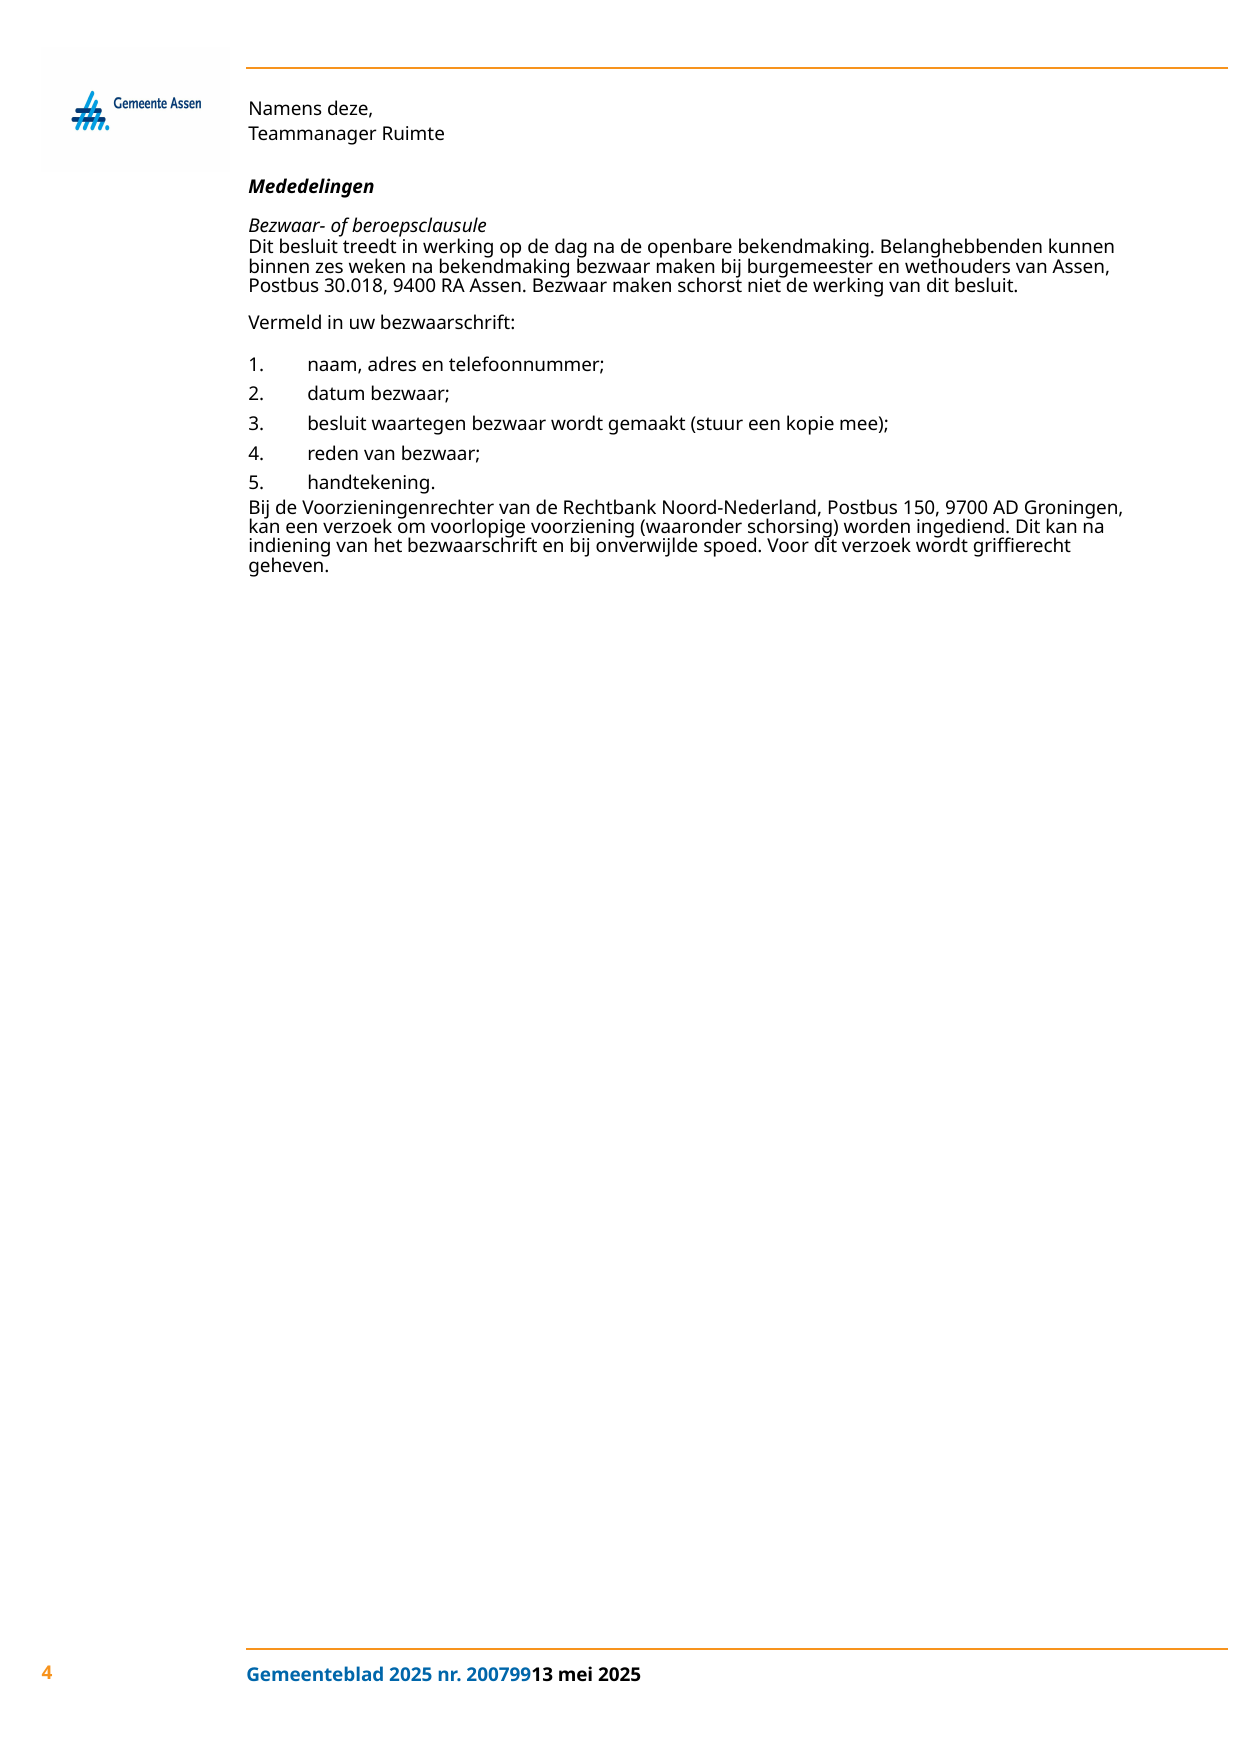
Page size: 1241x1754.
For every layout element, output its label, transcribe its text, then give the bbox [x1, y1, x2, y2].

text Mededelingen [248, 173, 1152, 199]
text Dit besluit treedt in werking op de dag na de openbare bekendmaking. Belanghebbenden kunnen binnen zes weken na bekendmaking bezwaar maken bij burgemeester en wethouders van Assen, Postbus 30.018, 9400 RA Assen. Bezwaar maken schorst niet de werking van dit besluit. [248, 238, 1152, 296]
text Namens deze, [248, 95, 1152, 121]
list naam, adres en telefoonnummer; [248, 351, 1152, 377]
text Teammanager Ruimte [248, 121, 1152, 146]
picture [41, 47, 231, 172]
list handtekening. [248, 469, 1152, 495]
list reden van bezwaar; [248, 440, 1152, 465]
list besluit waartegen bezwaar wordt gemaakt (stuur een kopie mee); [248, 410, 1152, 436]
text Vermeld in uw bezwaarschrift: [248, 314, 1152, 333]
text Bezwaar- of beroepsclausule [248, 213, 1152, 238]
text Bij de Voorzieningenrechter van de Rechtbank Noord-Nederland, Postbus 150, 9700 AD Groningen, kan een verzoek om voorlopige voorziening (waaronder schorsing) worden ingediend. Dit kan na indiening van het bezwaarschrift en bij onverwijlde spoed. Voor dit verzoek wordt griffierecht geheven. [248, 499, 1152, 576]
list datum bezwaar; [248, 381, 1152, 406]
